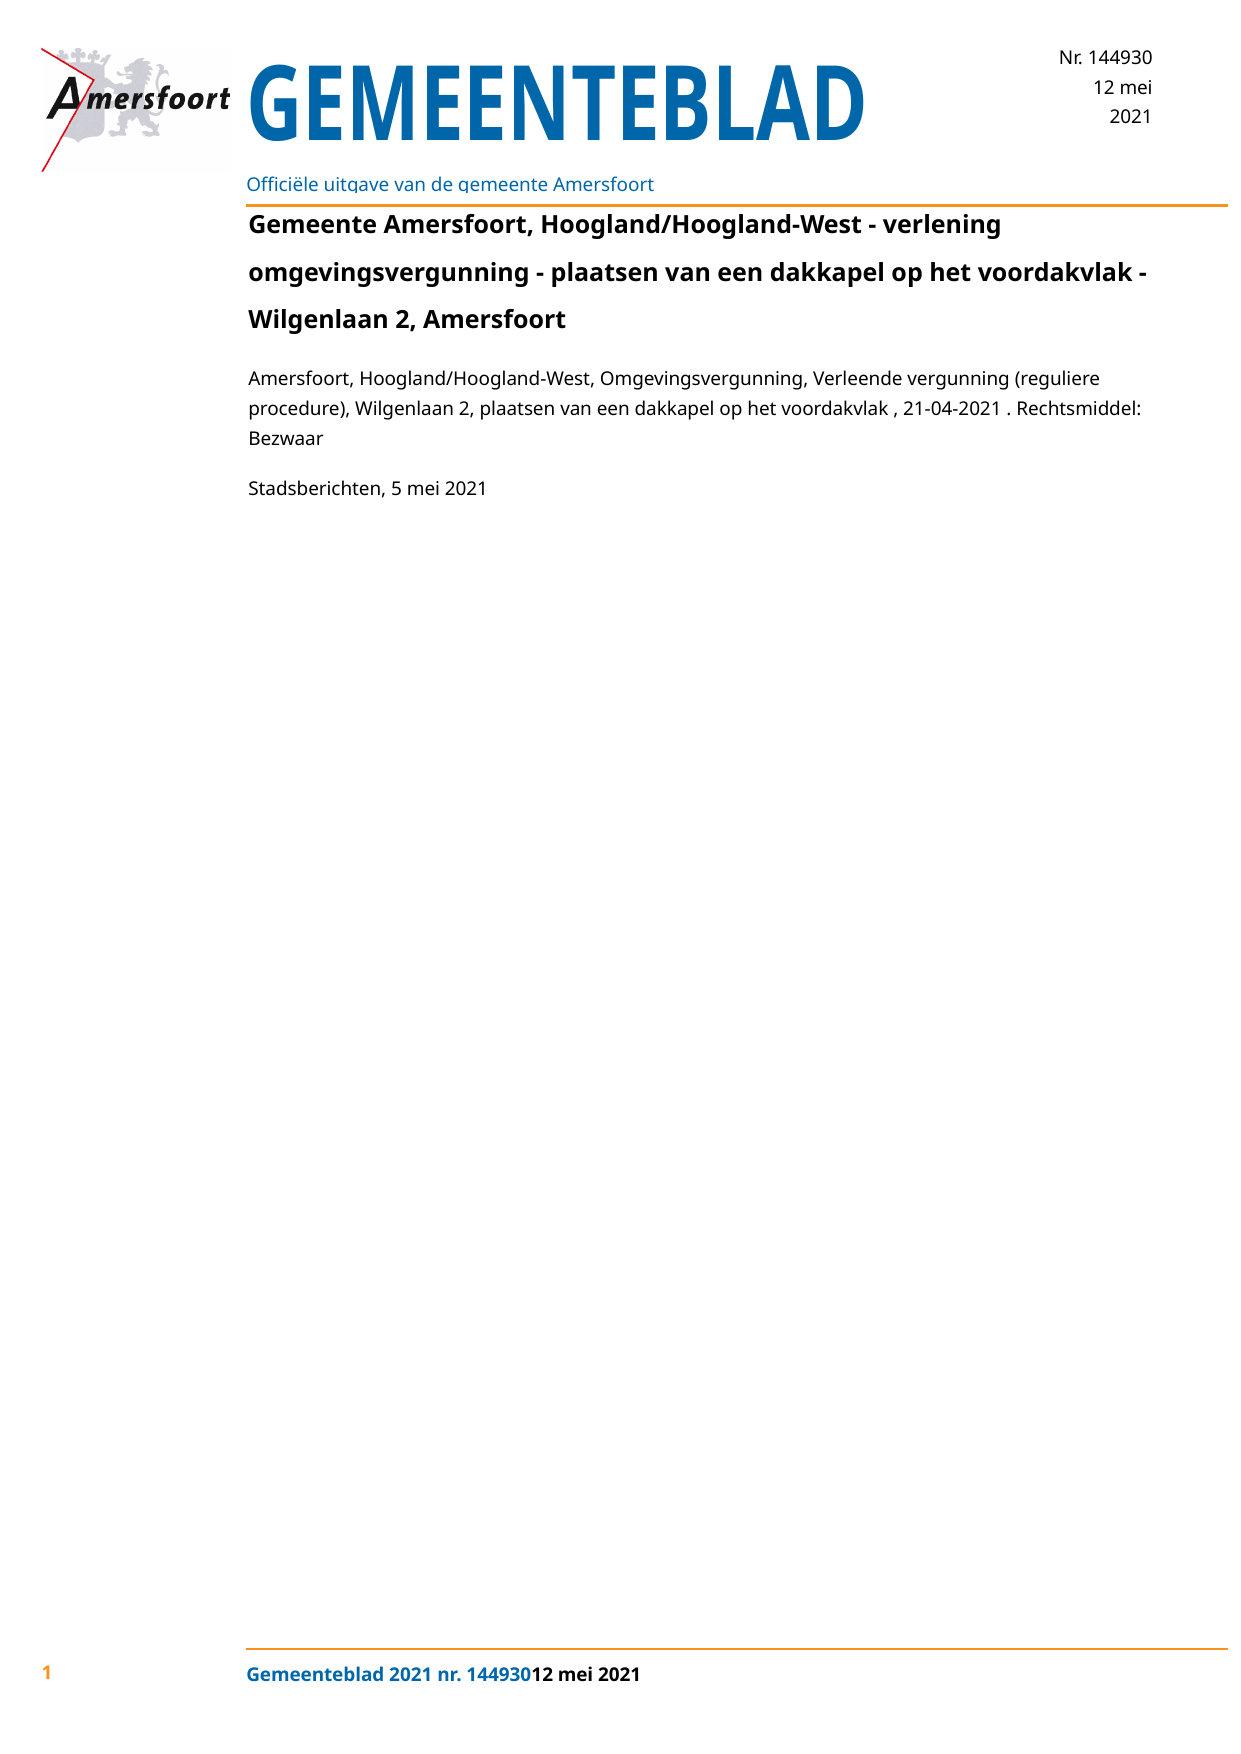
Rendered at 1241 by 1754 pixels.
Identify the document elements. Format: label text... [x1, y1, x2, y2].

text Amersfoort, Hoogland/Hoogland-West, Omgevingsvergunning, Verleende vergunning (reguliere procedure), Wilgenlaan 2, plaatsen van een dakkapel op het voordakvlak , 21-04-2021 . Rechtsmiddel: Bezwaar [248, 366, 1152, 450]
text Stadsberichten, 5 mei 2021 [248, 475, 1152, 501]
text Gemeente Amersfoort, Hoogland/Hoogland-West - verlening omgevingsvergunning - plaatsen van een dakkapel op het voordakvlak - Wilgenlaan 2, Amersfoort [248, 207, 1152, 336]
picture [41, 47, 231, 172]
